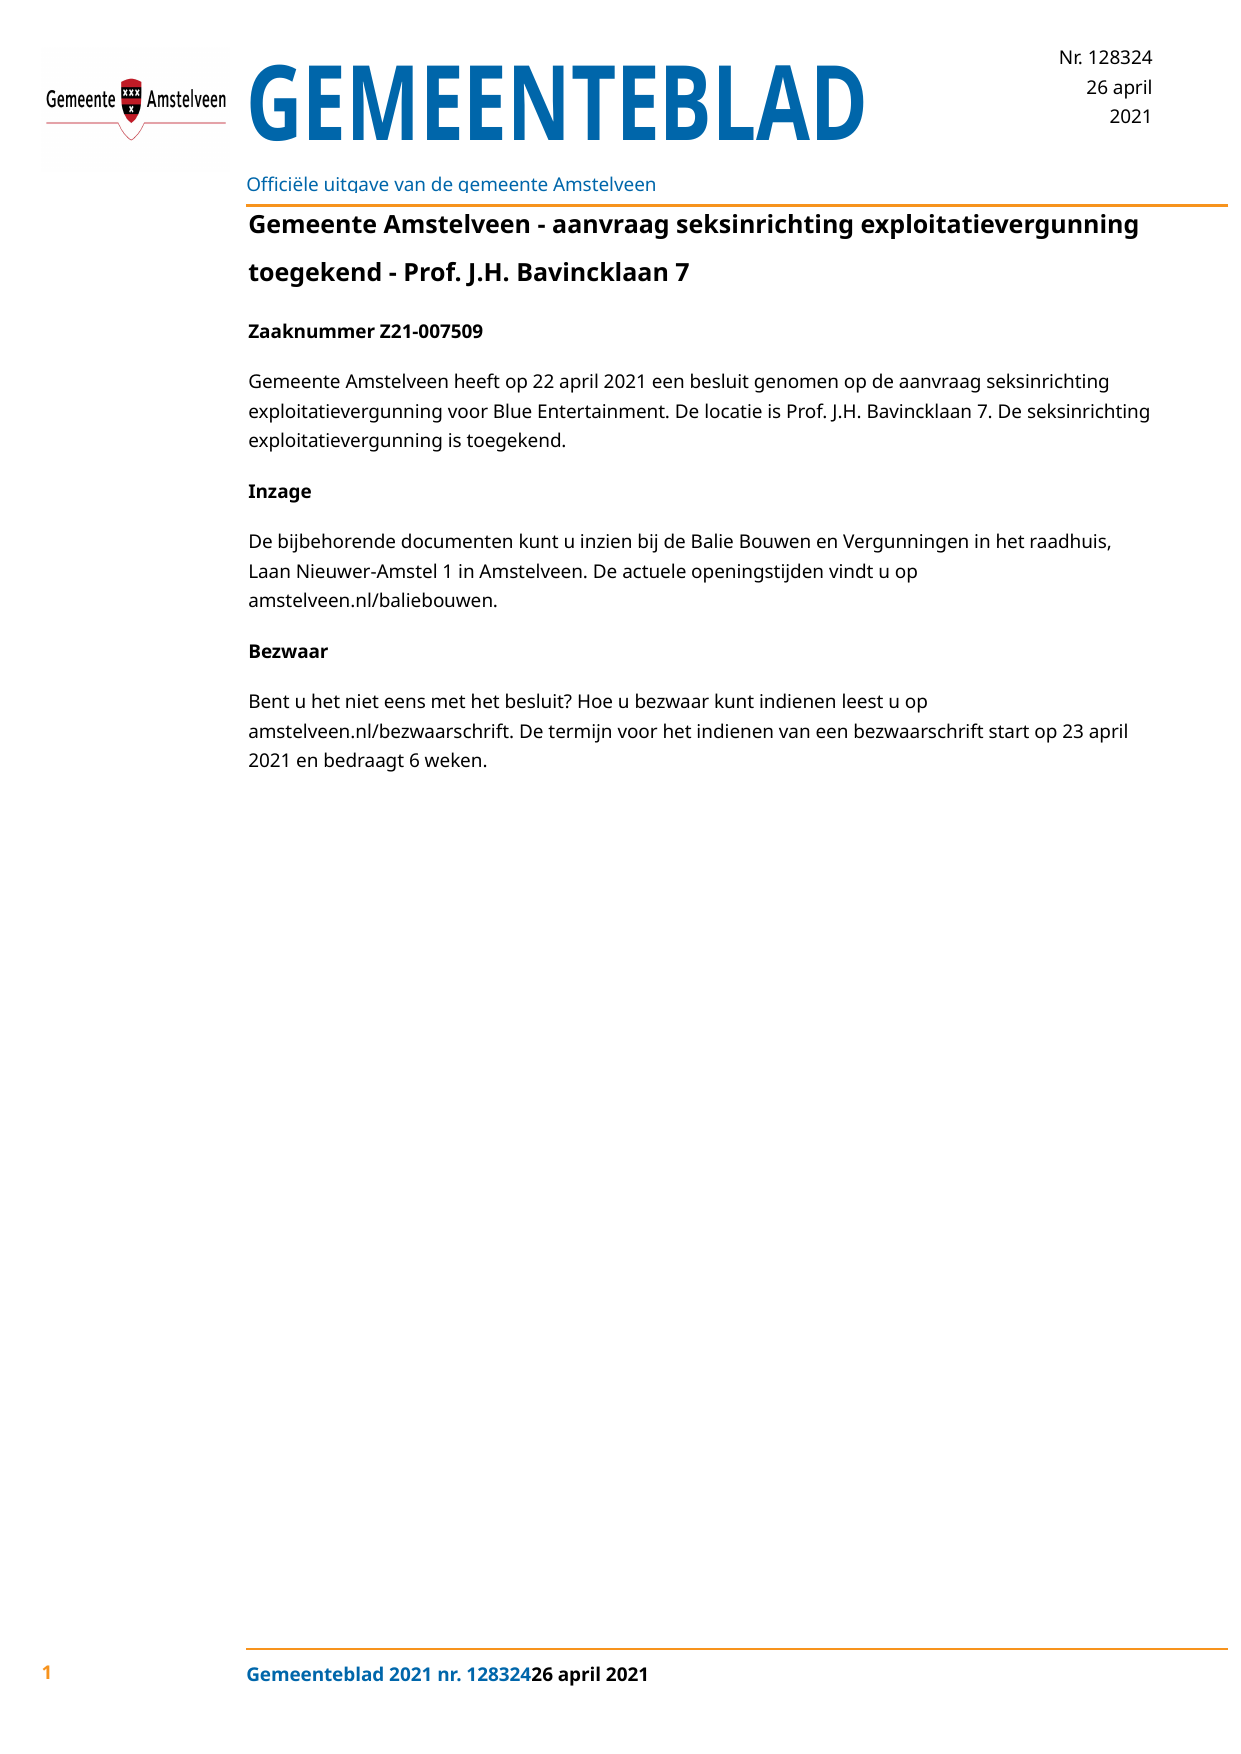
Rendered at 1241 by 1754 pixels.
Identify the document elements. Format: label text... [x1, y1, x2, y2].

picture [41, 47, 231, 172]
text Inzage [248, 478, 1152, 504]
text Bezwaar [248, 638, 1152, 664]
text Gemeente Amstelveen - aanvraag seksinrichting exploitatievergunning toegekend - Prof. J.H. Bavincklaan 7 [248, 207, 1152, 288]
text De bijbehorende documenten kunt u inzien bij de Balie Bouwen en Vergunningen in het raadhuis, Laan Nieuwer-Amstel 1 in Amstelveen. De actuele openingstijden vindt u op amstelveen.nl/baliebouwen. [248, 528, 1152, 613]
text Bent u het niet eens met het besluit? Hoe u bezwaar kunt indienen leest u op amstelveen.nl/bezwaarschrift. De termijn voor het indienen van een bezwaarschrift start op 23 april 2021 en bedraagt 6 weken. [248, 688, 1152, 773]
text Gemeente Amstelveen heeft op 22 april 2021 een besluit genomen op de aanvraag seksinrichting exploitatievergunning voor Blue Entertainment. De locatie is Prof. J.H. Bavincklaan 7. De seksinrichting exploitatievergunning is toegekend. [248, 368, 1152, 453]
text Zaaknummer Z21-007509 [248, 318, 1152, 344]
